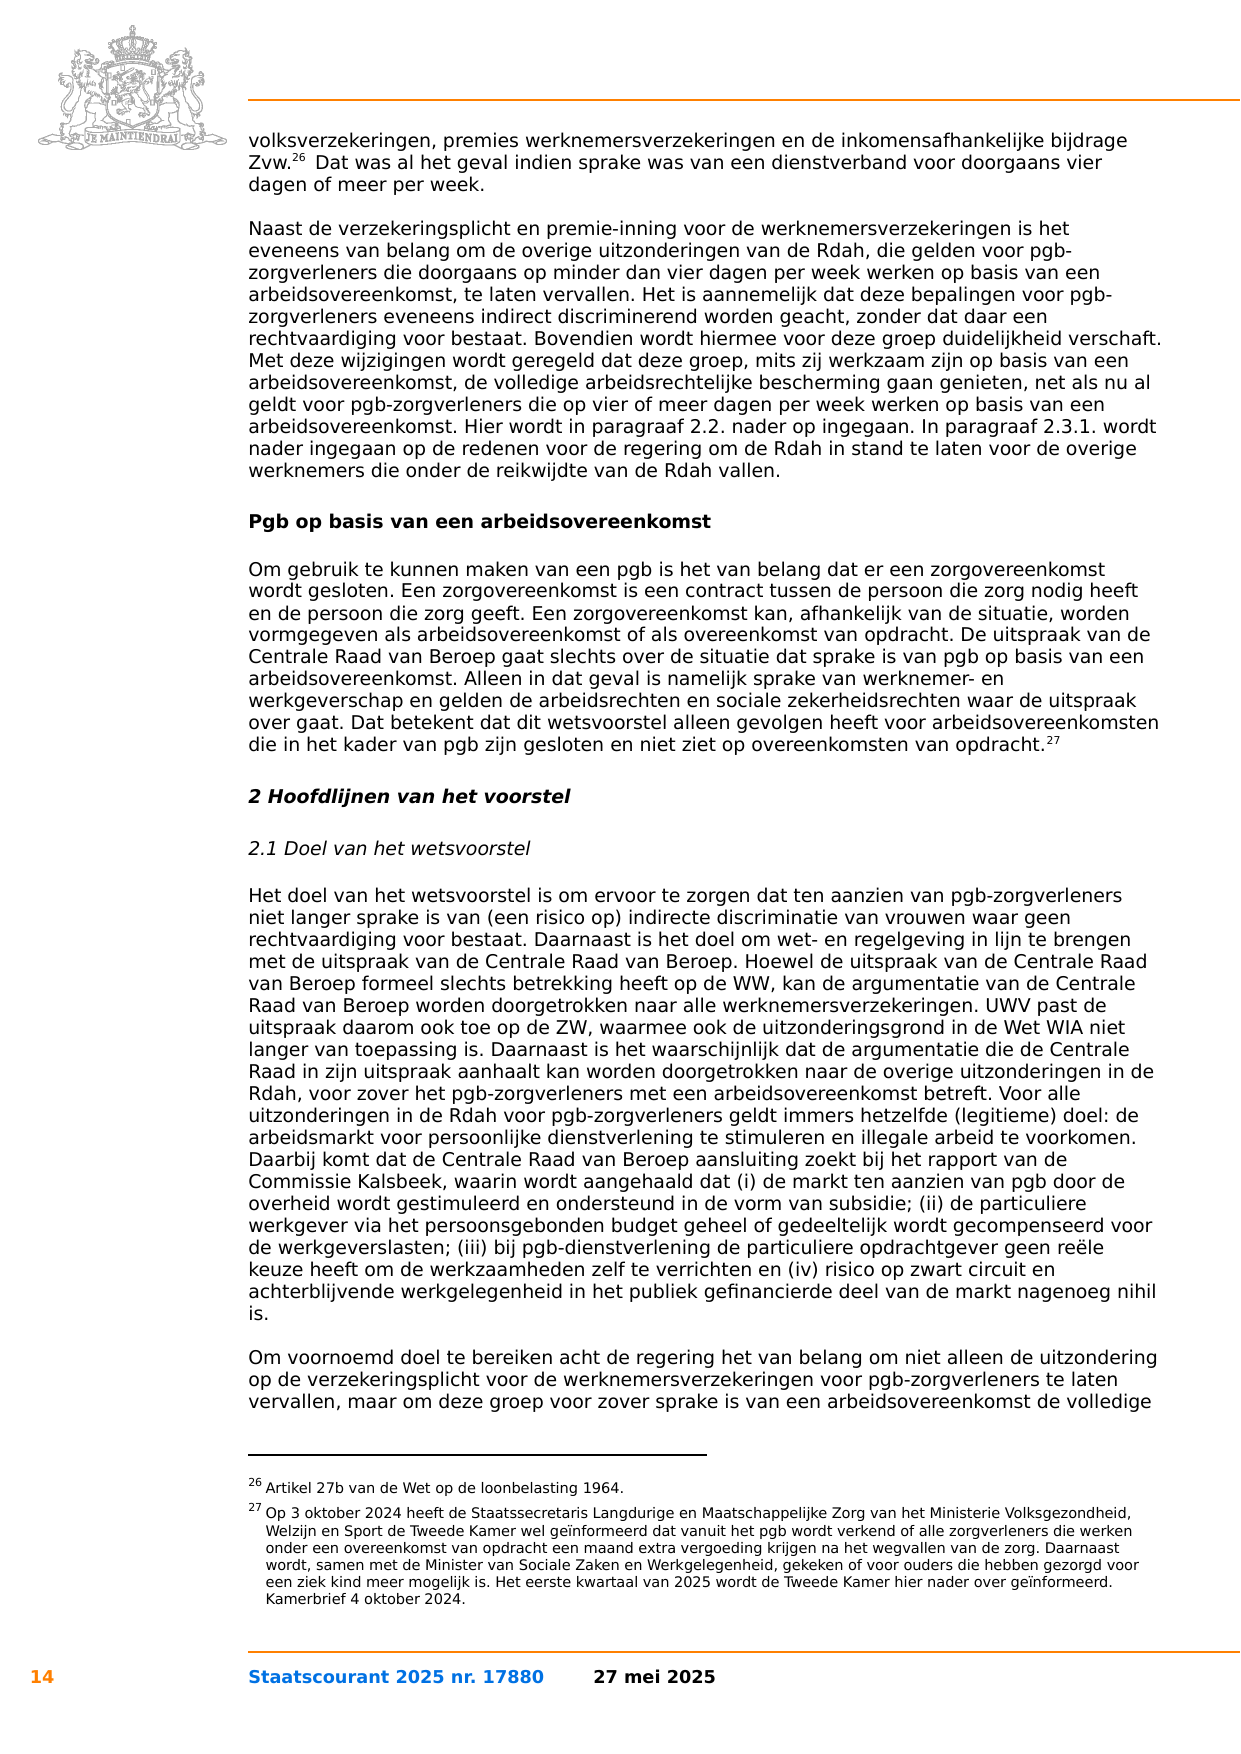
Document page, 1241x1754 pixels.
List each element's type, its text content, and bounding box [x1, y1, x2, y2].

subtitle 2 Hoofdlijnen van het voorstel [248, 786, 1163, 808]
picture [38, 25, 227, 150]
text Op 3 oktober 2024 heeft de Staatssecretaris Langdurige en Maatschappelijke Zorg van het Ministerie Volksgezondheid, Welzijn en Sport de Tweede Kamer wel geïnformeerd dat vanuit het pgb wordt verkend of alle zorgverleners die werken onder een overeenkomst van opdracht een maand extra vergoeding krijgen na het wegvallen van de zorg. Daarnaast wordt, samen met de Minister van Sociale Zaken en Werkgelegenheid, gekeken of voor ouders die hebben gezorgd voor een ziek kind meer mogelijk is. Het eerste kwartaal van 2025 wordt de Tweede Kamer hier nader over geïnformeerd. Kamerbrief 4 oktober 2024. [248, 1501, 1163, 1608]
text Naast de verzekeringsplicht en premie-inning voor de werknemersverzekeringen is het eveneens van belang om de overige uitzonderingen van de Rdah, die gelden voor pgb-zorgverleners die doorgaans op minder dan vier dagen per week werken op basis van een arbeidsovereenkomst, te laten vervallen. Het is aannemelijk dat deze bepalingen voor pgb-zorgverleners eveneens indirect discriminerend worden geacht, zonder dat daar een rechtvaardiging voor bestaat. Bovendien wordt hiermee voor deze groep duidelijkheid verschaft. Met deze wijzigingen wordt geregeld dat deze groep, mits zij werkzaam zijn op basis van een arbeidsovereenkomst, de volledige arbeidsrechtelijke bescherming gaan genieten, net als nu al geldt voor pgb-zorgverleners die op vier of meer dagen per week werken op basis van een arbeidsovereenkomst. Hier wordt in paragraaf 2.2. nader op ingegaan. In paragraaf 2.3.1. wordt nader ingegaan op de redenen voor de regering om de Rdah in stand te laten voor de overige werknemers die onder de reikwijdte van de Rdah vallen. [248, 218, 1163, 481]
subtitle 2.1 Doel van het wetsvoorstel [248, 838, 1163, 860]
subtitle Pgb op basis van een arbeidsovereenkomst [248, 511, 1163, 533]
text Om gebruik te kunnen maken van een pgb is het van belang dat er een zorgovereenkomst wordt gesloten. Een zorgovereenkomst is een contract tussen de persoon die zorg nodig heeft en de persoon die zorg geeft. Een zorgovereenkomst kan, afhankelijk van de situatie, worden vormgegeven als arbeidsovereenkomst of als overeenkomst van opdracht. De uitspraak van de Centrale Raad van Beroep gaat slechts over de situatie dat sprake is van pgb op basis van een arbeidsovereenkomst. Alleen in dat geval is namelijk sprake van werknemer- en werkgeverschap en gelden de arbeidsrechten en sociale zekerheidsrechten waar de uitspraak over gaat. Dat betekent dat dit wetsvoorstel alleen gevolgen heeft voor arbeidsovereenkomsten die in het kader van pgb zijn gesloten en niet ziet op overeenkomsten van opdracht. [248, 558, 1163, 756]
text Het doel van het wetsvoorstel is om ervoor te zorgen dat ten aanzien van pgb-zorgverleners niet langer sprake is van (een risico op) indirecte discriminatie van vrouwen waar geen rechtvaardiging voor bestaat. Daarnaast is het doel om wet- en regelgeving in lijn te brengen met de uitspraak van de Centrale Raad van Beroep. Hoewel de uitspraak van de Centrale Raad van Beroep formeel slechts betrekking heeft op de WW, kan de argumentatie van de Centrale Raad van Beroep worden doorgetrokken naar alle werknemersverzekeringen. UWV past de uitspraak daarom ook toe op de ZW, waarmee ook de uitzonderingsgrond in de Wet WIA niet langer van toepassing is. Daarnaast is het waarschijnlijk dat de argumentatie die de Centrale Raad in zijn uitspraak aanhaalt kan worden doorgetrokken naar de overige uitzonderingen in de Rdah, voor zover het pgb-zorgverleners met een arbeidsovereenkomst betreft. Voor alle uitzonderingen in de Rdah voor pgb-zorgverleners geldt immers hetzelfde (legitieme) doel: de arbeidsmarkt voor persoonlijke dienstverlening te stimuleren en illegale arbeid te voorkomen. Daarbij komt dat de Centrale Raad van Beroep aansluiting zoekt bij het rapport van de Commissie Kalsbeek, waarin wordt aangehaald dat (i) de markt ten aanzien van pgb door de overheid wordt gestimuleerd en ondersteund in de vorm van subsidie; (ii) de particuliere werkgever via het persoonsgebonden budget geheel of gedeeltelijk wordt gecompenseerd voor de werkgeverslasten; (iii) bij pgb-dienstverlening de particuliere opdrachtgever geen reële keuze heeft om de werkzaamheden zelf te verrichten en (iv) risico op zwart circuit en achterblijvende werkgelegenheid in het publiek gefinancierde deel van de markt nagenoeg nihil is. [248, 885, 1163, 1325]
text Om voornoemd doel te bereiken acht de regering het van belang om niet alleen de uitzondering op de verzekeringsplicht voor de werknemersverzekeringen voor pgb-zorgverleners te laten vervallen, maar om deze groep voor zover sprake is van een arbeidsovereenkomst de volledige [248, 1347, 1163, 1413]
text Artikel 27b van de Wet op de loonbelasting 1964. [248, 1476, 1163, 1498]
text volksverzekeringen, premies werknemersverzekeringen en de inkomensafhankelijke bijdrage Zvw. Dat was al het geval indien sprake was van een dienstverband voor doorgaans vier dagen of meer per week. [248, 130, 1163, 196]
